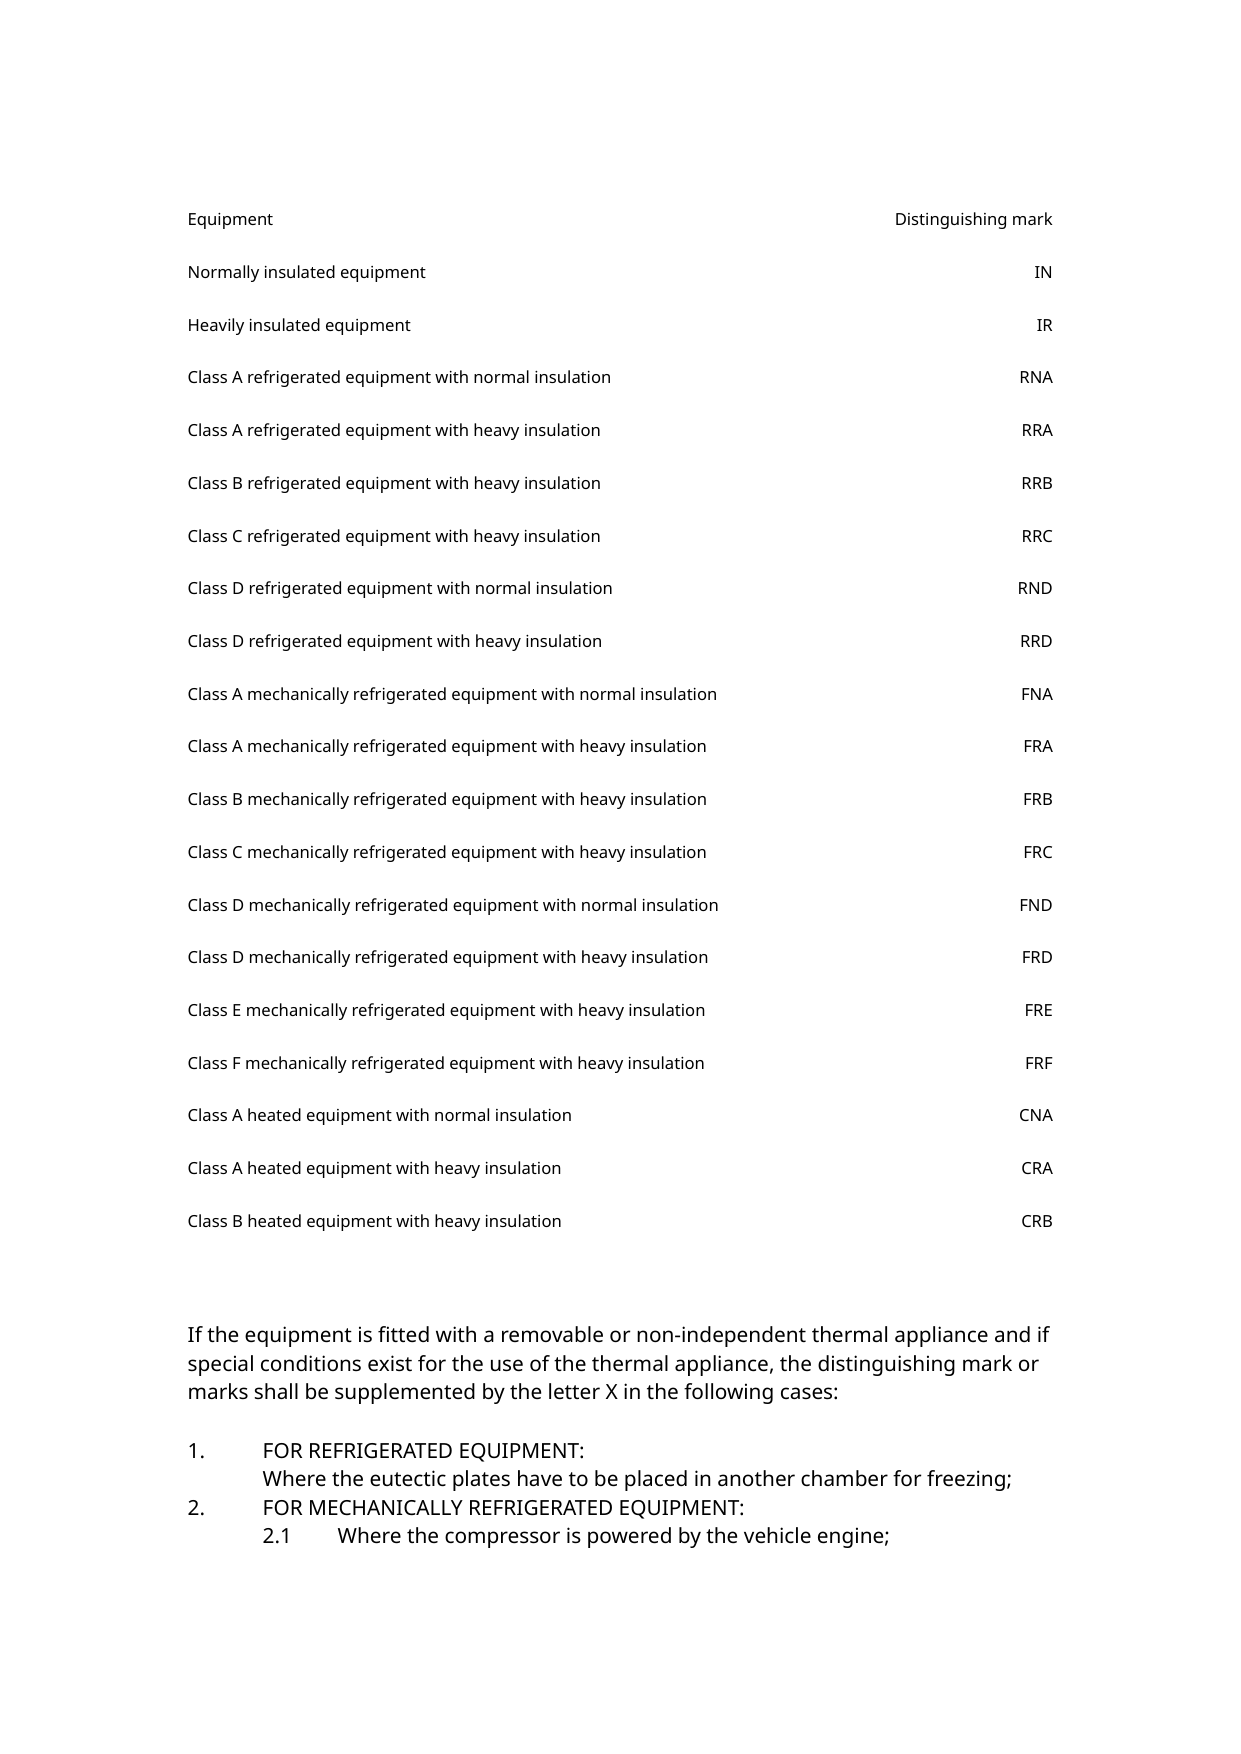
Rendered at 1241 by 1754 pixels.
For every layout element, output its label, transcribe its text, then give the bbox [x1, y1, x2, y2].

table_cell FRC [880, 840, 1053, 893]
table_cell FNA [880, 682, 1053, 735]
table_cell CRB [880, 1209, 1053, 1262]
table_cell Class A refrigerated equipment with normal insulation [188, 366, 879, 419]
table_cell Class C refrigerated equipment with heavy insulation [188, 524, 879, 577]
table_cell Class D mechanically refrigerated equipment with heavy insulation [188, 946, 879, 998]
table_cell RRD [880, 630, 1053, 682]
table_cell Class D mechanically refrigerated equipment with normal insulation [188, 893, 879, 946]
table_cell IR [880, 313, 1053, 366]
table_cell RND [880, 577, 1053, 629]
table_cell RNA [880, 366, 1053, 419]
table_cell Class A mechanically refrigerated equipment with heavy insulation [188, 735, 879, 788]
table_header Distinguishing mark [880, 208, 1053, 261]
list FOR REFRIGERATED EQUIPMENT: [187, 1436, 1053, 1464]
table_cell FRA [880, 735, 1053, 788]
table_cell Heavily insulated equipment [188, 313, 879, 366]
table_cell Class C mechanically refrigerated equipment with heavy insulation [188, 840, 879, 893]
table_cell Class E mechanically refrigerated equipment with heavy insulation [188, 999, 879, 1051]
list Where the compressor is powered by the vehicle engine; [262, 1521, 1053, 1549]
table_cell CNA [880, 1104, 1053, 1157]
text If the equipment is fitted with a removable or non-independent thermal appliance and if special conditions exist for the use of the thermal appliance, the distinguishing mark or marks shall be supplemented by the letter X in the following cases: [187, 1321, 1053, 1406]
list Where the eutectic plates have to be placed in another chamber for freezing; [187, 1464, 1053, 1493]
table_cell Class D refrigerated equipment with heavy insulation [188, 630, 879, 682]
table_cell FRB [880, 788, 1053, 840]
table_cell Class F mechanically refrigerated equipment with heavy insulation [188, 1051, 879, 1104]
table_cell Class B mechanically refrigerated equipment with heavy insulation [188, 788, 879, 840]
table_cell Class B refrigerated equipment with heavy insulation [188, 471, 879, 524]
table_cell FRD [880, 946, 1053, 998]
table_cell Class A heated equipment with heavy insulation [188, 1157, 879, 1209]
table_cell RRC [880, 524, 1053, 577]
table_header Equipment [188, 208, 879, 261]
table_cell Class B heated equipment with heavy insulation [188, 1209, 879, 1262]
table_cell Normally insulated equipment [188, 261, 879, 313]
table_cell Class A heated equipment with normal insulation [188, 1104, 879, 1157]
table_cell Class A refrigerated equipment with heavy insulation [188, 419, 879, 471]
table_cell Class A mechanically refrigerated equipment with normal insulation [188, 682, 879, 735]
table_cell RRA [880, 419, 1053, 471]
list FOR MECHANICALLY REFRIGERATED EQUIPMENT: [187, 1493, 1053, 1521]
table_cell FRF [880, 1051, 1053, 1104]
table_cell RRB [880, 471, 1053, 524]
table_cell CRA [880, 1157, 1053, 1209]
table_cell FND [880, 893, 1053, 946]
table_cell IN [880, 261, 1053, 313]
table_cell Class D refrigerated equipment with normal insulation [188, 577, 879, 629]
table_cell FRE [880, 999, 1053, 1051]
